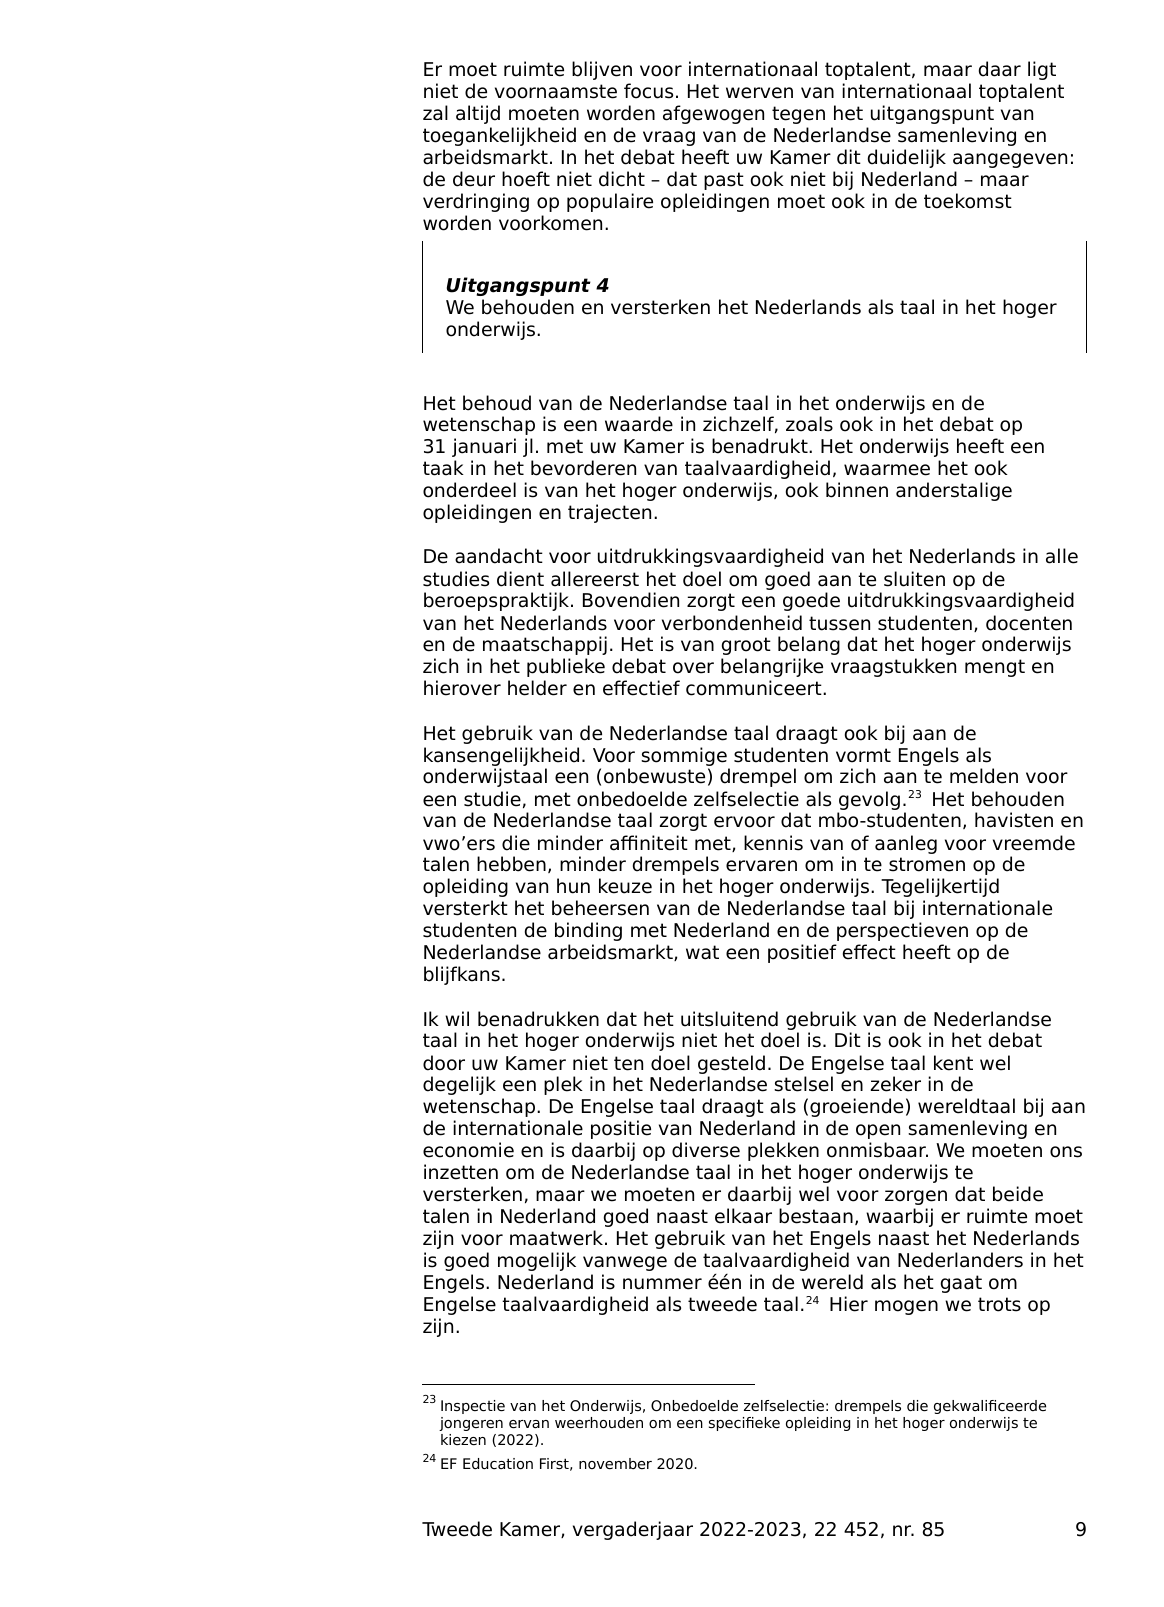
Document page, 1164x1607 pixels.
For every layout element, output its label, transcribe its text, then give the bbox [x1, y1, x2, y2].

text EF Education First, november 2020. [422, 1452, 1087, 1474]
table_header Uitgangspunt 4 We behouden en versterken het Nederlands als taal in het hoger onderwijs. [423, 241, 1086, 352]
text De aandacht voor uitdrukkingsvaardigheid van het Nederlands in alle studies dient allereerst het doel om goed aan te sluiten op de beroepspraktijk. Bovendien zorgt een goede uitdrukkingsvaardigheid van het Nederlands voor verbondenheid tussen studenten, docenten en de maatschappij. Het is van groot belang dat het hoger onderwijs zich in het publieke debat over belangrijke vraagstukken mengt en hierover helder en effectief communiceert. [422, 546, 1087, 700]
text Ik wil benadrukken dat het uitsluitend gebruik van de Nederlandse taal in het hoger onderwijs niet het doel is. Dit is ook in het debat door uw Kamer niet ten doel gesteld. De Engelse taal kent wel degelijk een plek in het Nederlandse stelsel en zeker in de wetenschap. De Engelse taal draagt als (groeiende) wereldtaal bij aan de internationale positie van Nederland in de open samenleving en economie en is daarbij op diverse plekken onmisbaar. We moeten ons inzetten om de Nederlandse taal in het hoger onderwijs te versterken, maar we moeten er daarbij wel voor zorgen dat beide talen in Nederland goed naast elkaar bestaan, waarbij er ruimte moet zijn voor maatwerk. Het gebruik van het Engels naast het Nederlands is goed mogelijk vanwege de taalvaardigheid van Nederlanders in het Engels. Nederland is nummer één in de wereld als het gaat om Engelse taalvaardigheid als tweede taal. Hier mogen we trots op zijn. [422, 1008, 1087, 1338]
text Het behoud van de Nederlandse taal in het onderwijs en de wetenschap is een waarde in zichzelf, zoals ook in het debat op 31 januari jl. met uw Kamer is benadrukt. Het onderwijs heeft een taak in het bevorderen van taalvaardigheid, waarmee het ook onderdeel is van het hoger onderwijs, ook binnen anderstalige opleidingen en trajecten. [422, 392, 1087, 524]
text Er moet ruimte blijven voor internationaal toptalent, maar daar ligt niet de voornaamste focus. Het werven van internationaal toptalent zal altijd moeten worden afgewogen tegen het uitgangspunt van toegankelijkheid en de vraag van de Nederlandse samenleving en arbeidsmarkt. In het debat heeft uw Kamer dit duidelijk aangegeven: de deur hoeft niet dicht – dat past ook niet bij Nederland – maar verdringing op populaire opleidingen moet ook in de toekomst worden voorkomen. [422, 59, 1087, 235]
text Inspectie van het Onderwijs, Onbedoelde zelfselectie: drempels die gekwalificeerde jongeren ervan weerhouden om een specifieke opleiding in het hoger onderwijs te kiezen (2022). [422, 1393, 1087, 1449]
text Het gebruik van de Nederlandse taal draagt ook bij aan de kansengelijkheid. Voor sommige studenten vormt Engels als onderwijstaal een (onbewuste) drempel om zich aan te melden voor een studie, met onbedoelde zelfselectie als gevolg. Het behouden van de Nederlandse taal zorgt ervoor dat mbo-studenten, havisten en vwo’ers die minder affiniteit met, kennis van of aanleg voor vreemde talen hebben, minder drempels ervaren om in te stromen op de opleiding van hun keuze in het hoger onderwijs. Tegelijkertijd versterkt het beheersen van de Nederlandse taal bij internationale studenten de binding met Nederland en de perspectieven op de Nederlandse arbeidsmarkt, wat een positief effect heeft op de blijfkans. [422, 722, 1087, 986]
